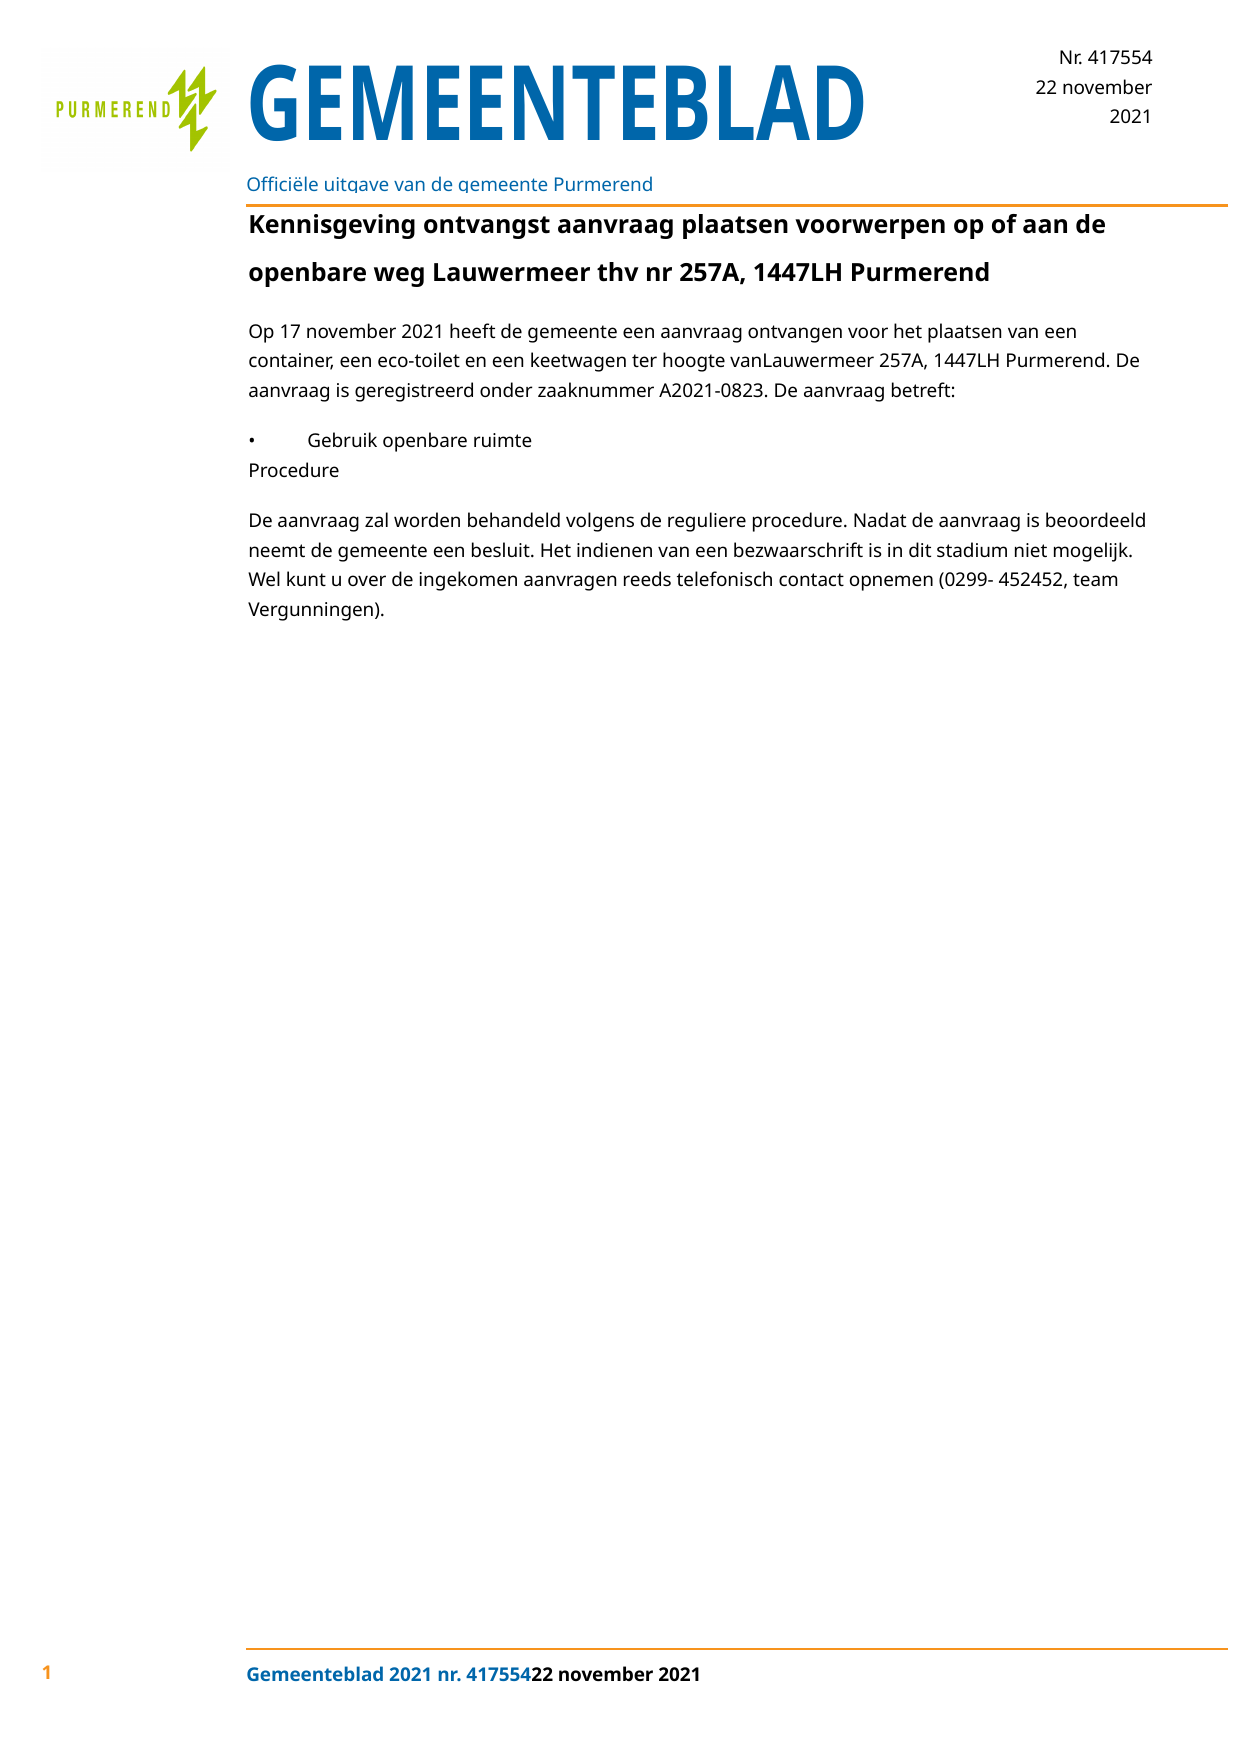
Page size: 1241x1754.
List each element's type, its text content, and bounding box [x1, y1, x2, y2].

list Gebruik openbare ruimte [248, 427, 1152, 453]
picture [41, 47, 231, 172]
text De aanvraag zal worden behandeld volgens de reguliere procedure. Nadat de aanvraag is beoordeeld neemt de gemeente een besluit. Het indienen van een bezwaarschrift is in dit stadium niet mogelijk. Wel kunt u over de ingekomen aanvragen reeds telefonisch contact opnemen (0299- 452452, team Vergunningen). [248, 507, 1152, 622]
text Procedure [248, 457, 1152, 483]
text Kennisgeving ontvangst aanvraag plaatsen voorwerpen op of aan de openbare weg Lauwermeer thv nr 257A, 1447LH Purmerend [248, 207, 1152, 288]
text Op 17 november 2021 heeft de gemeente een aanvraag ontvangen voor het plaatsen van een container, een eco-toilet en een keetwagen ter hoogte vanLauwermeer 257A, 1447LH Purmerend. De aanvraag is geregistreerd onder zaaknummer A2021-0823. De aanvraag betreft: [248, 318, 1152, 403]
